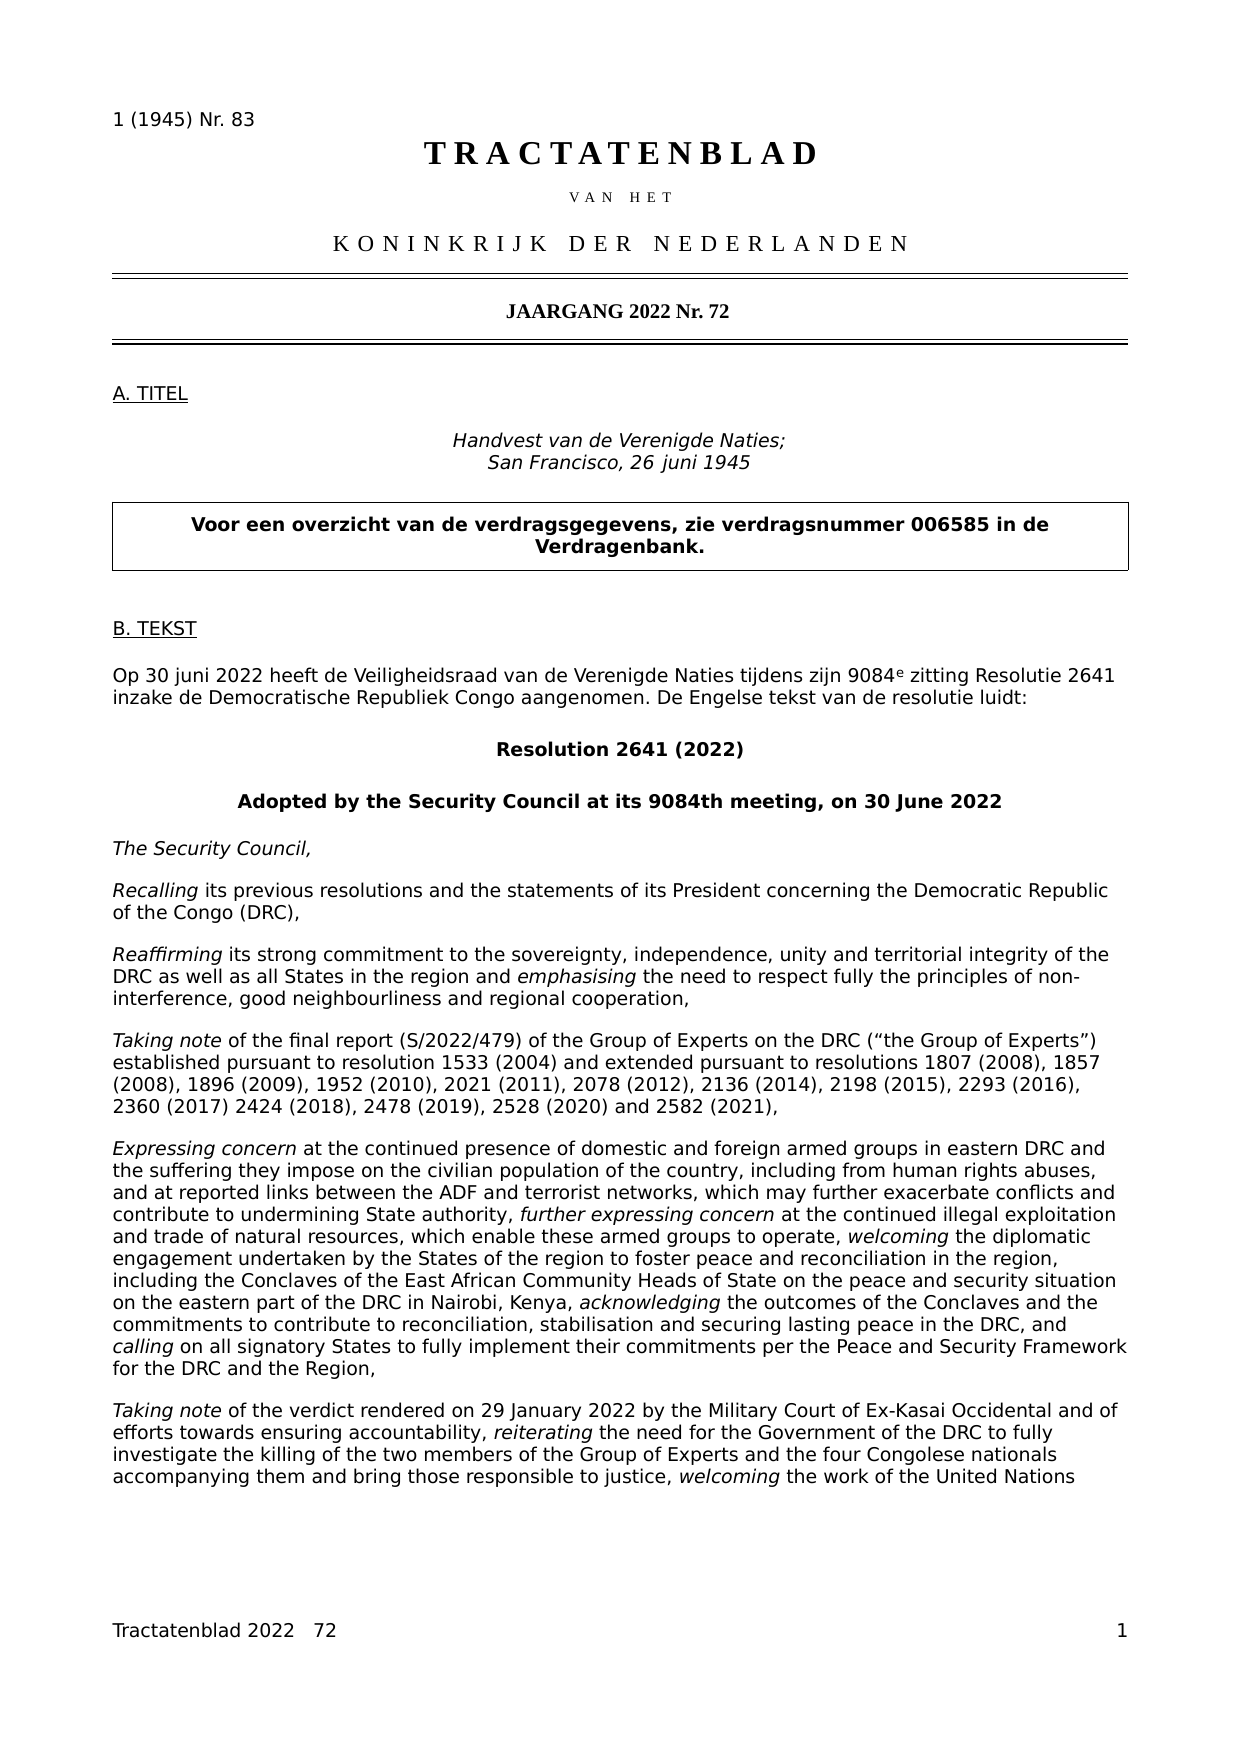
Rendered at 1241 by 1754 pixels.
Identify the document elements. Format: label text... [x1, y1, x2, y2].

text Handvest van de Verenigde Naties; [112, 430, 1128, 452]
text 1 (1945) Nr. 83 [112, 109, 1128, 131]
text VAN HET [112, 189, 1128, 206]
text Reaffirming its strong commitment to the sovereignty, independence, unity and territorial integrity of the DRC as well as all States in the region and emphasising the need to respect fully the principles of non-interference, good neighbourliness and regional cooperation, [112, 944, 1128, 1010]
text San Francisco, 26 juni 1945 [112, 452, 1128, 474]
text Op 30 juni 2022 heeft de Veiligheidsraad van de Verenigde Naties tijdens zijn 9084e zitting Resolutie 2641 inzake de Democratische Republiek Congo aangenomen. De Engelse tekst van de resolutie luidt: [112, 665, 1128, 709]
text TRACTATENBLAD [112, 133, 1128, 172]
text JAARGANG 2022 Nr. 72 [112, 299, 1128, 323]
text The Security Council, [112, 838, 1128, 860]
text Taking note of the verdict rendered on 29 January 2022 by the Military Court of Ex-Kasai Occidental and of efforts towards ensuring accountability, reiterating the need for the Government of the DRC to fully investigate the killing of the two members of the Group of Experts and the four Congolese nationals accompanying them and bring those responsible to justice, welcoming the work of the United Nations [112, 1399, 1128, 1487]
text KONINKRIJK DER NEDERLANDEN [112, 229, 1128, 256]
text Expressing concern at the continued presence of domestic and foreign armed groups in eastern DRC and the suffering they impose on the civilian population of the country, including from human rights abuses, and at reported links between the ADF and terrorist networks, which may further exacerbate conflicts and contribute to undermining State authority, further expressing concern at the continued illegal exploitation and trade of natural resources, which enable these armed groups to operate, welcoming the diplomatic engagement undertaken by the States of the region to foster peace and reconciliation in the region, including the Conclaves of the East African Community Heads of State on the peace and security situation on the eastern part of the DRC in Nairobi, Kenya, acknowledging the outcomes of the Conclaves and the commitments to contribute to reconciliation, stabilisation and securing lasting peace in the DRC, and calling on all signatory States to fully implement their commitments per the Peace and Security Framework for the DRC and the Region, [112, 1138, 1128, 1379]
subtitle A. TITEL [112, 383, 1128, 405]
subtitle B. TEKST [112, 618, 1128, 640]
subtitle Adopted by the Security Council at its 9084th meeting, on 30 June 2022 [112, 791, 1128, 813]
subtitle Resolution 2641 (2022) [112, 739, 1128, 761]
text Recalling its previous resolutions and the statements of its President concerning the Democratic Republic of the Congo (DRC), [112, 880, 1128, 924]
text Taking note of the final report (S/2022/479) of the Group of Experts on the DRC (“the Group of Experts”) established pursuant to resolution 1533 (2004) and extended pursuant to resolutions 1807 (2008), 1857 (2008), 1896 (2009), 1952 (2010), 2021 (2011), 2078 (2012), 2136 (2014), 2198 (2015), 2293 (2016), 2360 (2017) 2424 (2018), 2478 (2019), 2528 (2020) and 2582 (2021), [112, 1030, 1128, 1118]
